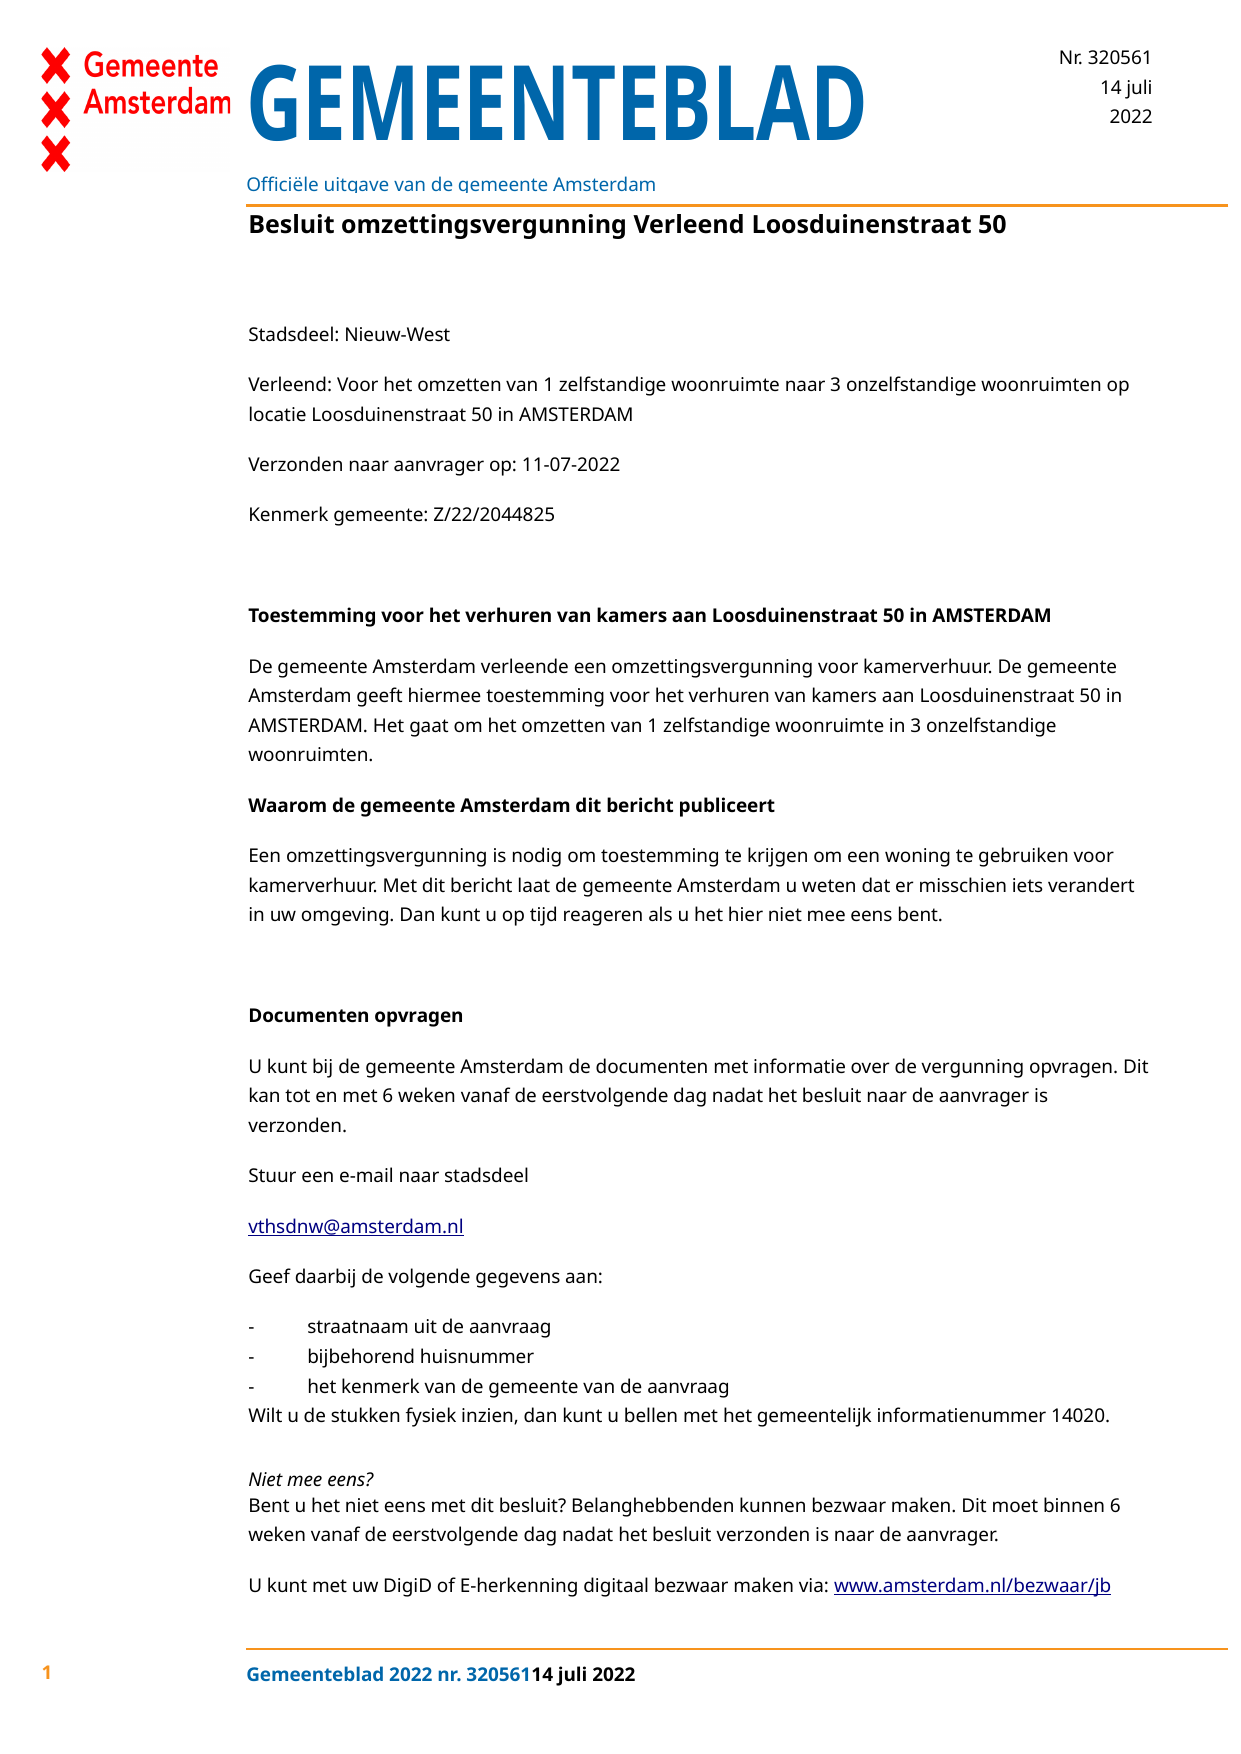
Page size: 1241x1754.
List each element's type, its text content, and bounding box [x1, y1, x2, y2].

text Besluit omzettingsvergunning Verleend Loosduinenstraat 50 [248, 207, 1152, 241]
text Wilt u de stukken fysiek inzien, dan kunt u bellen met het gemeentelijk informatienummer 14020. [248, 1402, 1152, 1428]
text Toestemming voor het verhuren van kamers aan Loosduinenstraat 50 in AMSTERDAM [248, 602, 1152, 628]
text Kenmerk gemeente: Z/22/2044825 [248, 502, 1152, 527]
text Stadsdeel: Nieuw-West [248, 321, 1152, 346]
text Geef daarbij de volgende gegevens aan: [248, 1263, 1152, 1289]
text Verleend: Voor het omzetten van 1 zelfstandige woonruimte naar 3 onzelfstandige woonruimten op locatie Loosduinenstraat 50 in AMSTERDAM [248, 371, 1152, 426]
text De gemeente Amsterdam verleende een omzettingsvergunning voor kamerverhuur. De gemeente Amsterdam geeft hiermee toestemming voor het verhuren van kamers aan Loosduinenstraat 50 in AMSTERDAM. Het gaat om het omzetten van 1 zelfstandige woonruimte in 3 onzelfstandige woonruimten. [248, 653, 1152, 767]
text U kunt bij de gemeente Amsterdam de documenten met informatie over de vergunning opvragen. Dit kan tot en met 6 weken vanaf de eerstvolgende dag nadat het besluit naar de aanvrager is verzonden. [248, 1053, 1152, 1138]
text Niet mee eens? [248, 1466, 1152, 1492]
list bijbehorend huisnummer [248, 1343, 1152, 1369]
text Stuur een e-mail naar stadsdeel [248, 1162, 1152, 1188]
list straatnaam uit de aanvraag [248, 1314, 1152, 1339]
picture [41, 47, 231, 172]
text U kunt met uw DigiD of E-herkenning digitaal bezwaar maken via: www.amsterdam.nl/bezwaar/jb [248, 1572, 1152, 1598]
list het kenmerk van de gemeente van de aanvraag [248, 1373, 1152, 1398]
text Een omzettingsvergunning is nodig om toestemming te krijgen om een woning te gebruiken voor kamerverhuur. Met dit bericht laat de gemeente Amsterdam u weten dat er misschien iets verandert in uw omgeving. Dan kunt u op tijd reageren als u het hier niet mee eens bent. [248, 842, 1152, 927]
text Verzonden naar aanvrager op: 11-07-2022 [248, 451, 1152, 477]
text vthsdnw@amsterdam.nl [248, 1213, 1152, 1238]
text Bent u het niet eens met dit besluit? Belanghebbenden kunnen bezwaar maken. Dit moet binnen 6 weken vanaf de eerstvolgende dag nadat het besluit verzonden is naar de aanvrager. [248, 1492, 1152, 1547]
text Documenten opvragen [248, 1002, 1152, 1028]
text Waarom de gemeente Amsterdam dit bericht publiceert [248, 792, 1152, 818]
